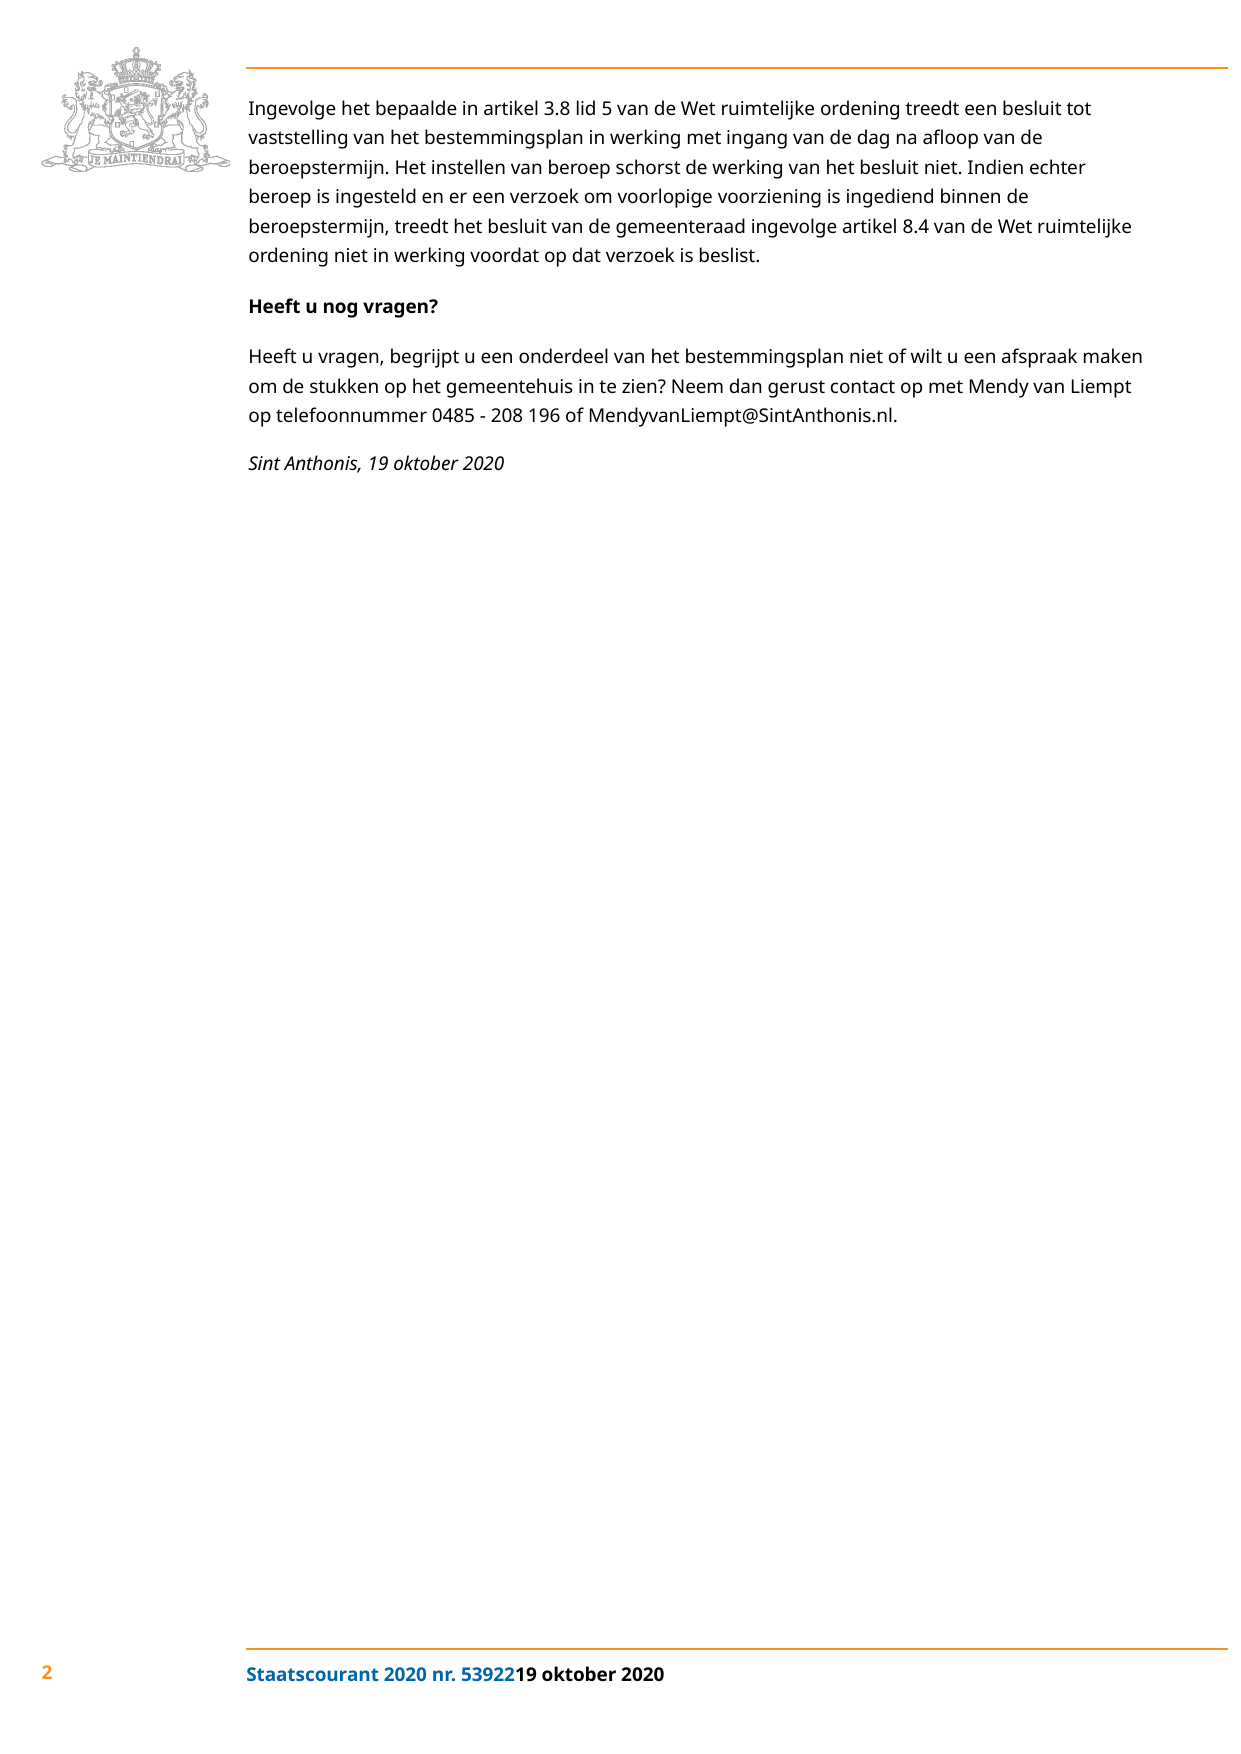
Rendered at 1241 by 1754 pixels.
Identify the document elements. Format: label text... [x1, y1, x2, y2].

text Ingevolge het bepaalde in artikel 3.8 lid 5 van de Wet ruimtelijke ordening treedt een besluit tot vaststelling van het bestemmingsplan in werking met ingang van de dag na afloop van de beroepstermijn. Het instellen van beroep schorst de werking van het besluit niet. Indien echter beroep is ingesteld en er een verzoek om voorlopige voorziening is ingediend binnen de beroepstermijn, treedt het besluit van de gemeenteraad ingevolge artikel 8.4 van de Wet ruimtelijke ordening niet in werking voordat op dat verzoek is beslist. [248, 95, 1152, 268]
picture [41, 47, 231, 172]
text Heeft u vragen, begrijpt u een onderdeel van het bestemmingsplan niet of wilt u een afspraak maken om de stukken op het gemeentehuis in te zien? Neem dan gerust contact op met Mendy van Liempt op telefoonnummer 0485 - 208 196 of MendyvanLiempt@SintAnthonis.nl. [248, 343, 1152, 428]
text Sint Anthonis, 19 oktober 2020 [248, 451, 1152, 476]
text Heeft u nog vragen? [248, 293, 1152, 319]
